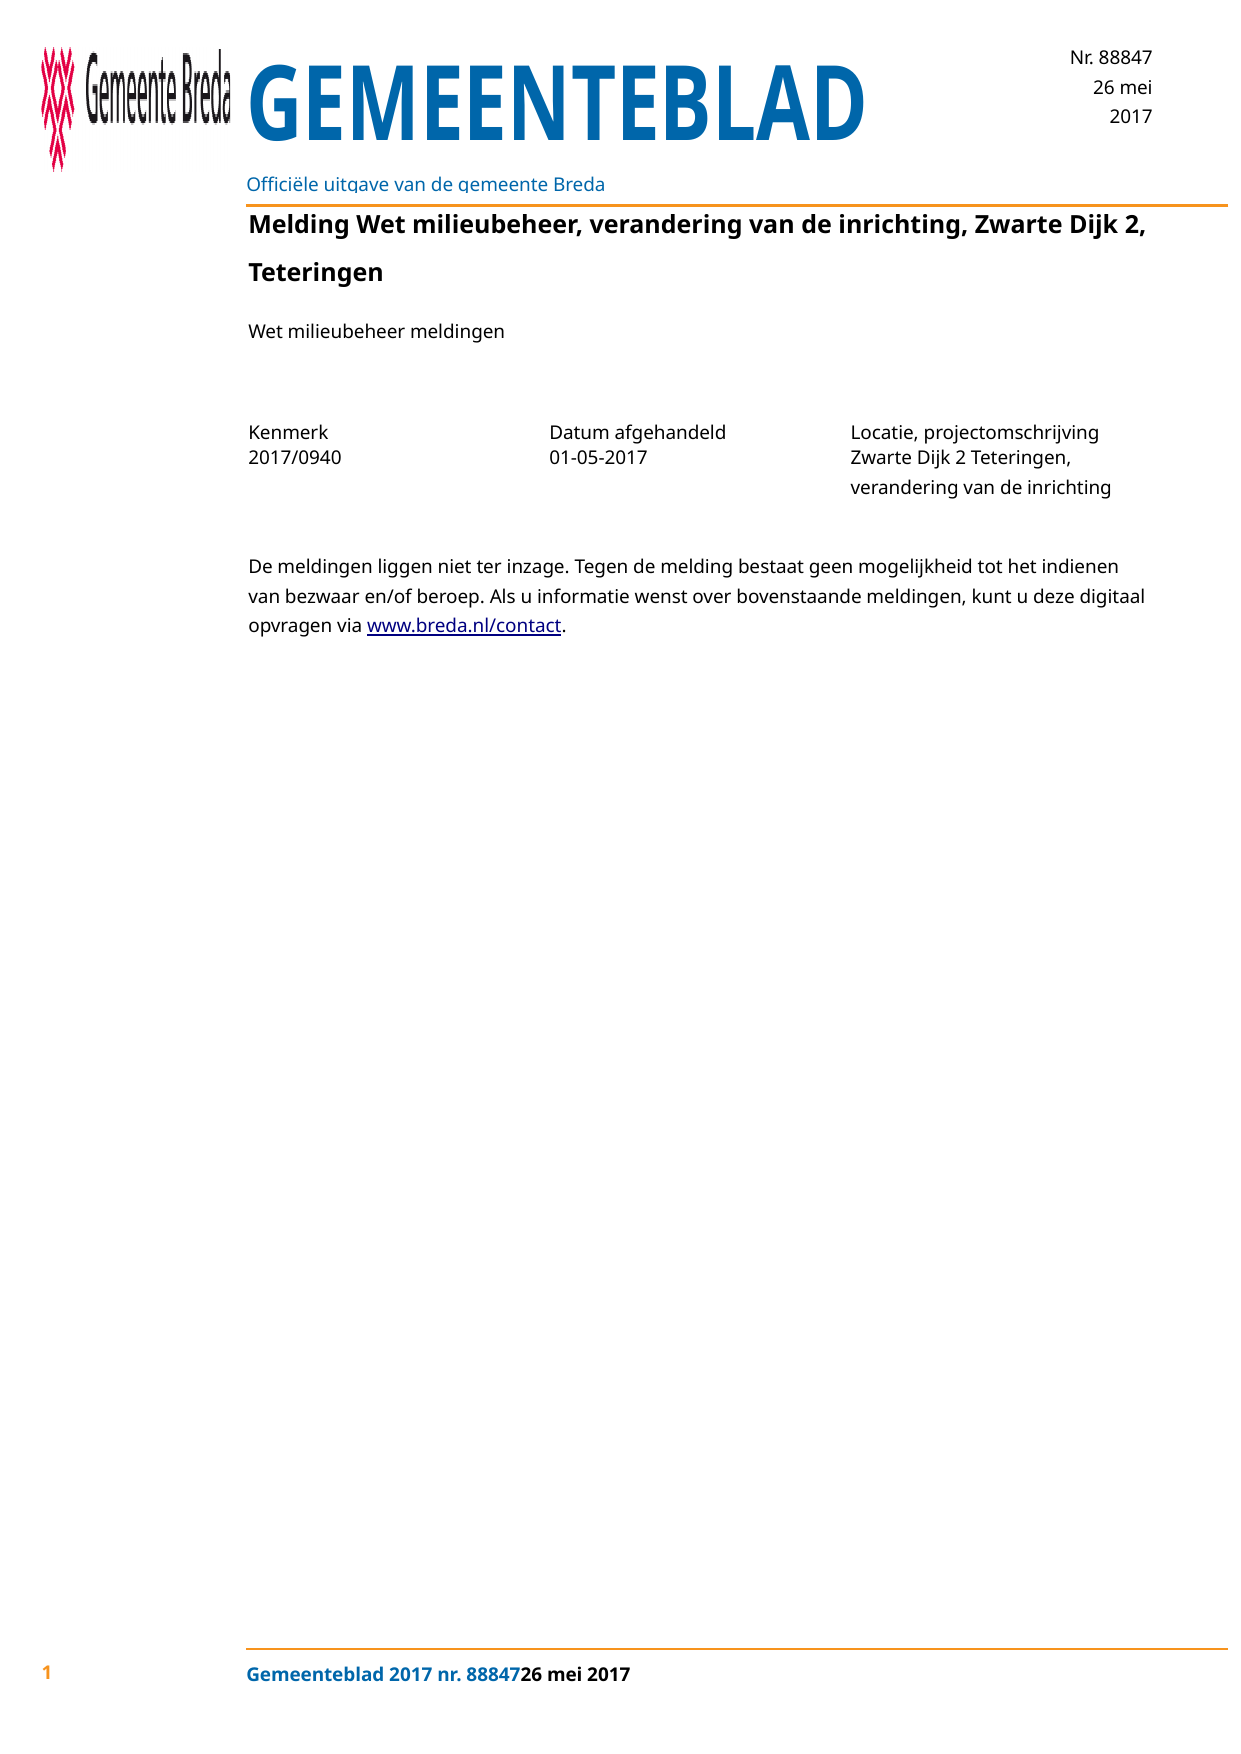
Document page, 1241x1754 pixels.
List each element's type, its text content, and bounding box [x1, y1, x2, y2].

table_cell 2017/0940 [248, 445, 549, 500]
table_header Datum afgehandeld [549, 419, 850, 444]
table_header Locatie, projectomschrijving [850, 419, 1152, 444]
picture [41, 47, 231, 172]
text De meldingen liggen niet ter inzage. Tegen de melding bestaat geen mogelijkheid tot het indienen van bezwaar en/of beroep. Als u informatie wenst over bovenstaande meldingen, kunt u deze digitaal opvragen via www.breda.nl/contact. [248, 553, 1152, 638]
table_header Kenmerk [248, 419, 549, 444]
text Wet milieubeheer meldingen [248, 318, 1152, 344]
text Melding Wet milieubeheer, verandering van de inrichting, Zwarte Dijk 2, Teteringen [248, 207, 1152, 288]
table_cell 01-05-2017 [549, 445, 850, 500]
table_cell Zwarte Dijk 2 Teteringen, verandering van de inrichting [850, 445, 1152, 500]
